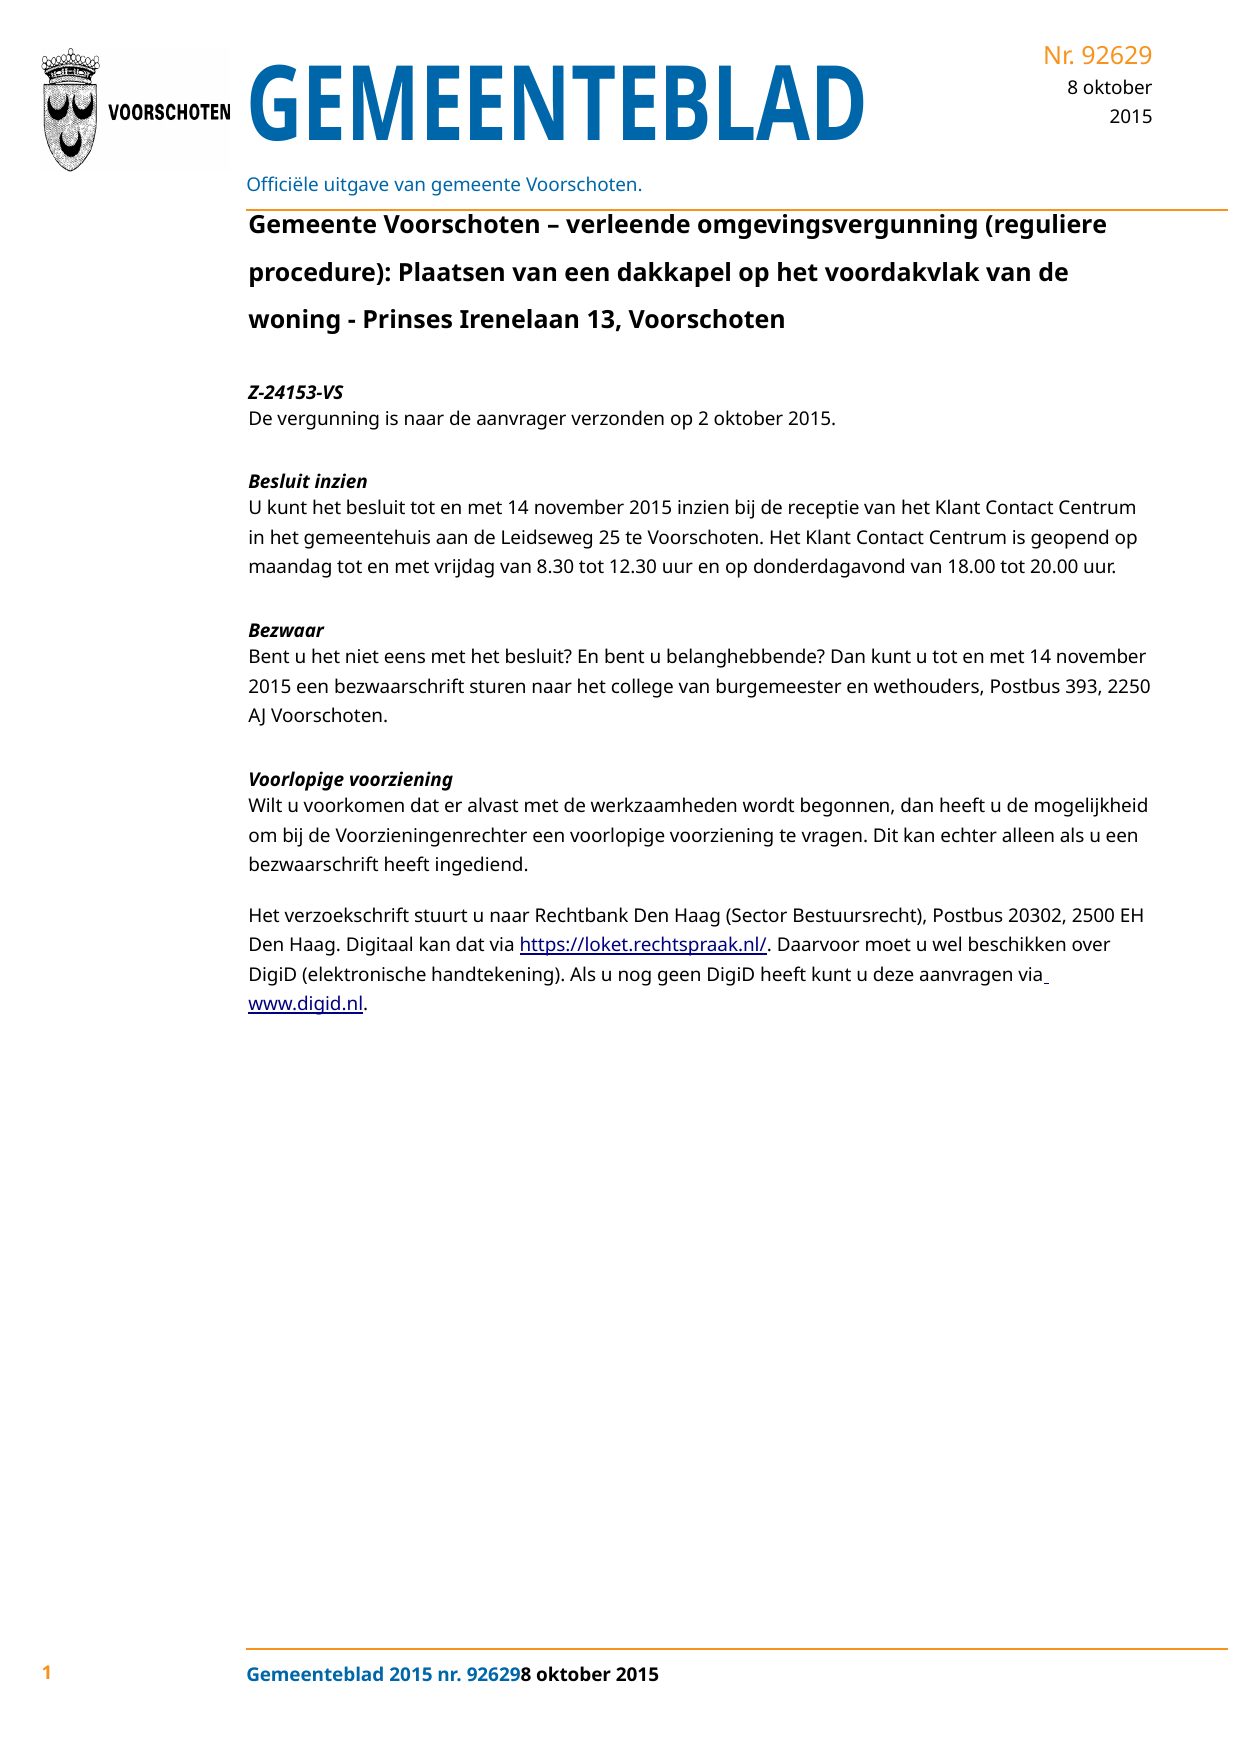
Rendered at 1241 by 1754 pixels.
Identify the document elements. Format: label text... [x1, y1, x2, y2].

text De vergunning is naar de aanvrager verzonden op 2 oktober 2015. [248, 405, 1152, 431]
text Bent u het niet eens met het besluit? En bent u belanghebbende? Dan kunt u tot en met 14 november 2015 een bezwaarschrift sturen naar het college van burgemeester en wethouders, Postbus 393, 2250 AJ Voorschoten. [248, 643, 1152, 728]
text Besluit inzien [248, 469, 1152, 494]
picture [41, 47, 231, 172]
text U kunt het besluit tot en met 14 november 2015 inzien bij de receptie van het Klant Contact Centrum in het gemeentehuis aan de Leidseweg 25 te Voorschoten. Het Klant Contact Centrum is geopend op maandag tot en met vrijdag van 8.30 tot 12.30 uur en op donderdagavond van 18.00 tot 20.00 uur. [248, 494, 1152, 579]
text Wilt u voorkomen dat er alvast met de werkzaamheden wordt begonnen, dan heeft u de mogelijkheid om bij de Voorzieningenrechter een voorlopige voorziening te vragen. Dit kan echter alleen als u een bezwaarschrift heeft ingediend. [248, 792, 1152, 877]
text Gemeente Voorschoten – verleende omgevingsvergunning (reguliere procedure): Plaatsen van een dakkapel op het voordakvlak van de woning - Prinses Irenelaan 13, Voorschoten [248, 211, 1152, 336]
text Bezwaar [248, 618, 1152, 643]
text Het verzoekschrift stuurt u naar Rechtbank Den Haag (Sector Bestuursrecht), Postbus 20302, 2500 EH Den Haag. Digitaal kan dat via https://loket.rechtspraak.nl/. Daarvoor moet u wel beschikken over DigiD (elektronische handtekening). Als u nog geen DigiD heeft kunt u deze aanvragen via www.digid.nl. [248, 902, 1152, 1016]
text Z-24153-VS [248, 379, 1152, 405]
text Voorlopige voorziening [248, 766, 1152, 792]
